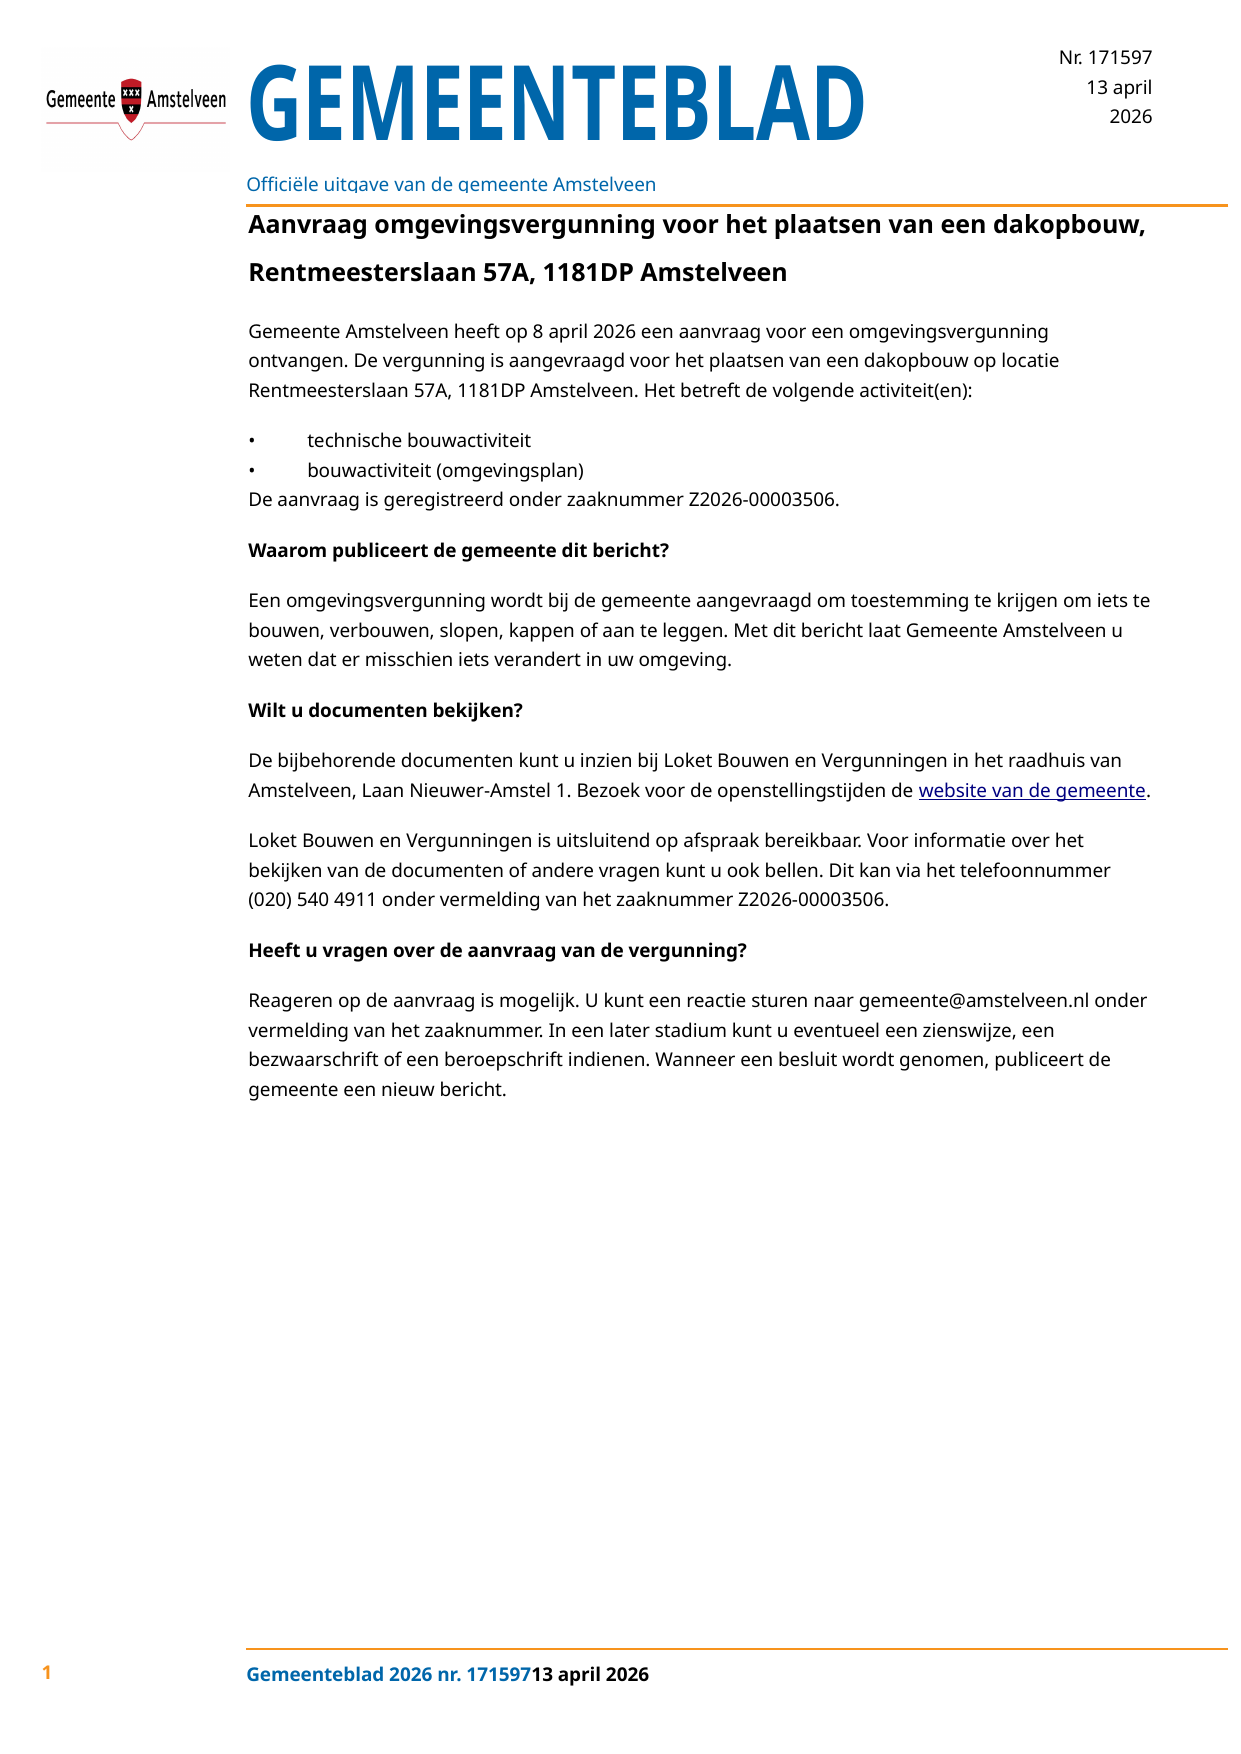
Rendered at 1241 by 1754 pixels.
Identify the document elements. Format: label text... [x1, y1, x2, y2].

text Waarom publiceert de gemeente dit bericht? [248, 537, 1152, 563]
list technische bouwactiviteit [248, 427, 1152, 453]
text Aanvraag omgevingsvergunning voor het plaatsen van een dakopbouw, Rentmeesterslaan 57A, 1181DP Amstelveen [248, 207, 1152, 288]
picture [41, 47, 231, 172]
text Gemeente Amstelveen heeft op 8 april 2026 een aanvraag voor een omgevingsvergunning ontvangen. De vergunning is aangevraagd voor het plaatsen van een dakopbouw op locatie Rentmeesterslaan 57A, 1181DP Amstelveen. Het betreft de volgende activiteit(en): [248, 318, 1152, 403]
text Een omgevingsvergunning wordt bij de gemeente aangevraagd om toestemming te krijgen om iets te bouwen, verbouwen, slopen, kappen of aan te leggen. Met dit bericht laat Gemeente Amstelveen u weten dat er misschien iets verandert in uw omgeving. [248, 587, 1152, 672]
text De aanvraag is geregistreerd onder zaaknummer Z2026-00003506. [248, 487, 1152, 512]
text De bijbehorende documenten kunt u inzien bij Loket Bouwen en Vergunningen in het raadhuis van Amstelveen, Laan Nieuwer-Amstel 1. Bezoek voor de openstellingstijden de website van de gemeente. [248, 747, 1152, 803]
list bouwactiviteit (omgevingsplan) [248, 457, 1152, 483]
text Reageren op de aanvraag is mogelijk. U kunt een reactie sturen naar gemeente@amstelveen.nl onder vermelding van het zaaknummer. In een later stadium kunt u eventueel een zienswijze, een bezwaarschrift of een beroepschrift indienen. Wanneer een besluit wordt genomen, publiceert de gemeente een nieuw bericht. [248, 987, 1152, 1102]
text Loket Bouwen en Vergunningen is uitsluitend op afspraak bereikbaar. Voor informatie over het bekijken van de documenten of andere vragen kunt u ook bellen. Dit kan via het telefoonnummer (020) 540 4911 onder vermelding van het zaaknummer Z2026-00003506. [248, 827, 1152, 912]
text Heeft u vragen over de aanvraag van de vergunning? [248, 937, 1152, 963]
text Wilt u documenten bekijken? [248, 697, 1152, 723]
